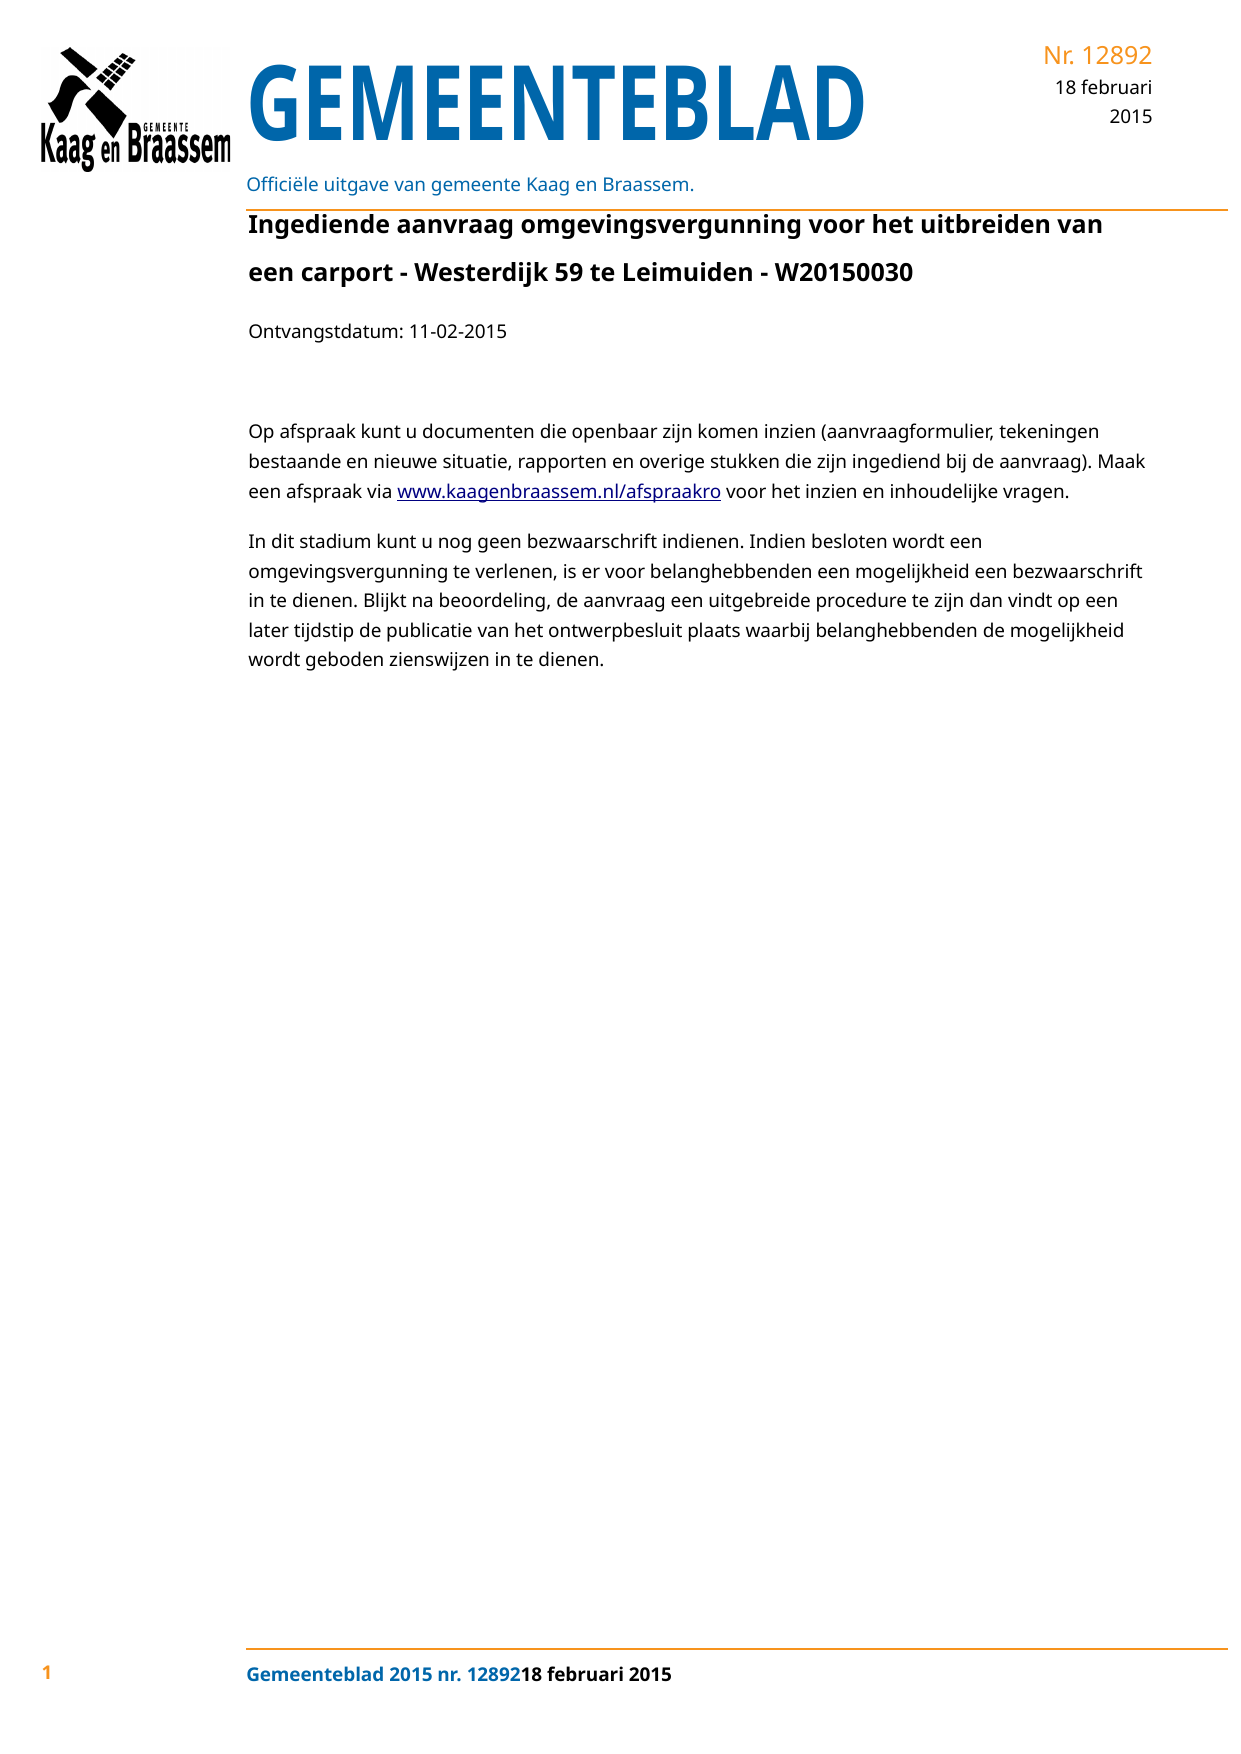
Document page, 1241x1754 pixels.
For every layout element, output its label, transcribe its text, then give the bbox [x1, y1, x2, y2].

text Op afspraak kunt u documenten die openbaar zijn komen inzien (aanvraagformulier, tekeningen bestaande en nieuwe situatie, rapporten en overige stukken die zijn ingediend bij de aanvraag). Maak een afspraak via www.kaagenbraassem.nl/afspraakro voor het inzien en inhoudelijke vragen. [248, 419, 1152, 504]
picture [41, 47, 231, 172]
text Ontvangstdatum: 11-02-2015 [248, 318, 1152, 344]
text Ingediende aanvraag omgevingsvergunning voor het uitbreiden van een carport - Westerdijk 59 te Leimuiden - W20150030 [248, 211, 1152, 288]
text In dit stadium kunt u nog geen bezwaarschrift indienen. Indien besloten wordt een omgevingsvergunning te verlenen, is er voor belanghebbenden een mogelijkheid een bezwaarschrift in te dienen. Blijkt na beoordeling, de aanvraag een uitgebreide procedure te zijn dan vindt op een later tijdstip de publicatie van het ontwerpbesluit plaats waarbij belanghebbenden de mogelijkheid wordt geboden zienswijzen in te dienen. [248, 528, 1152, 672]
